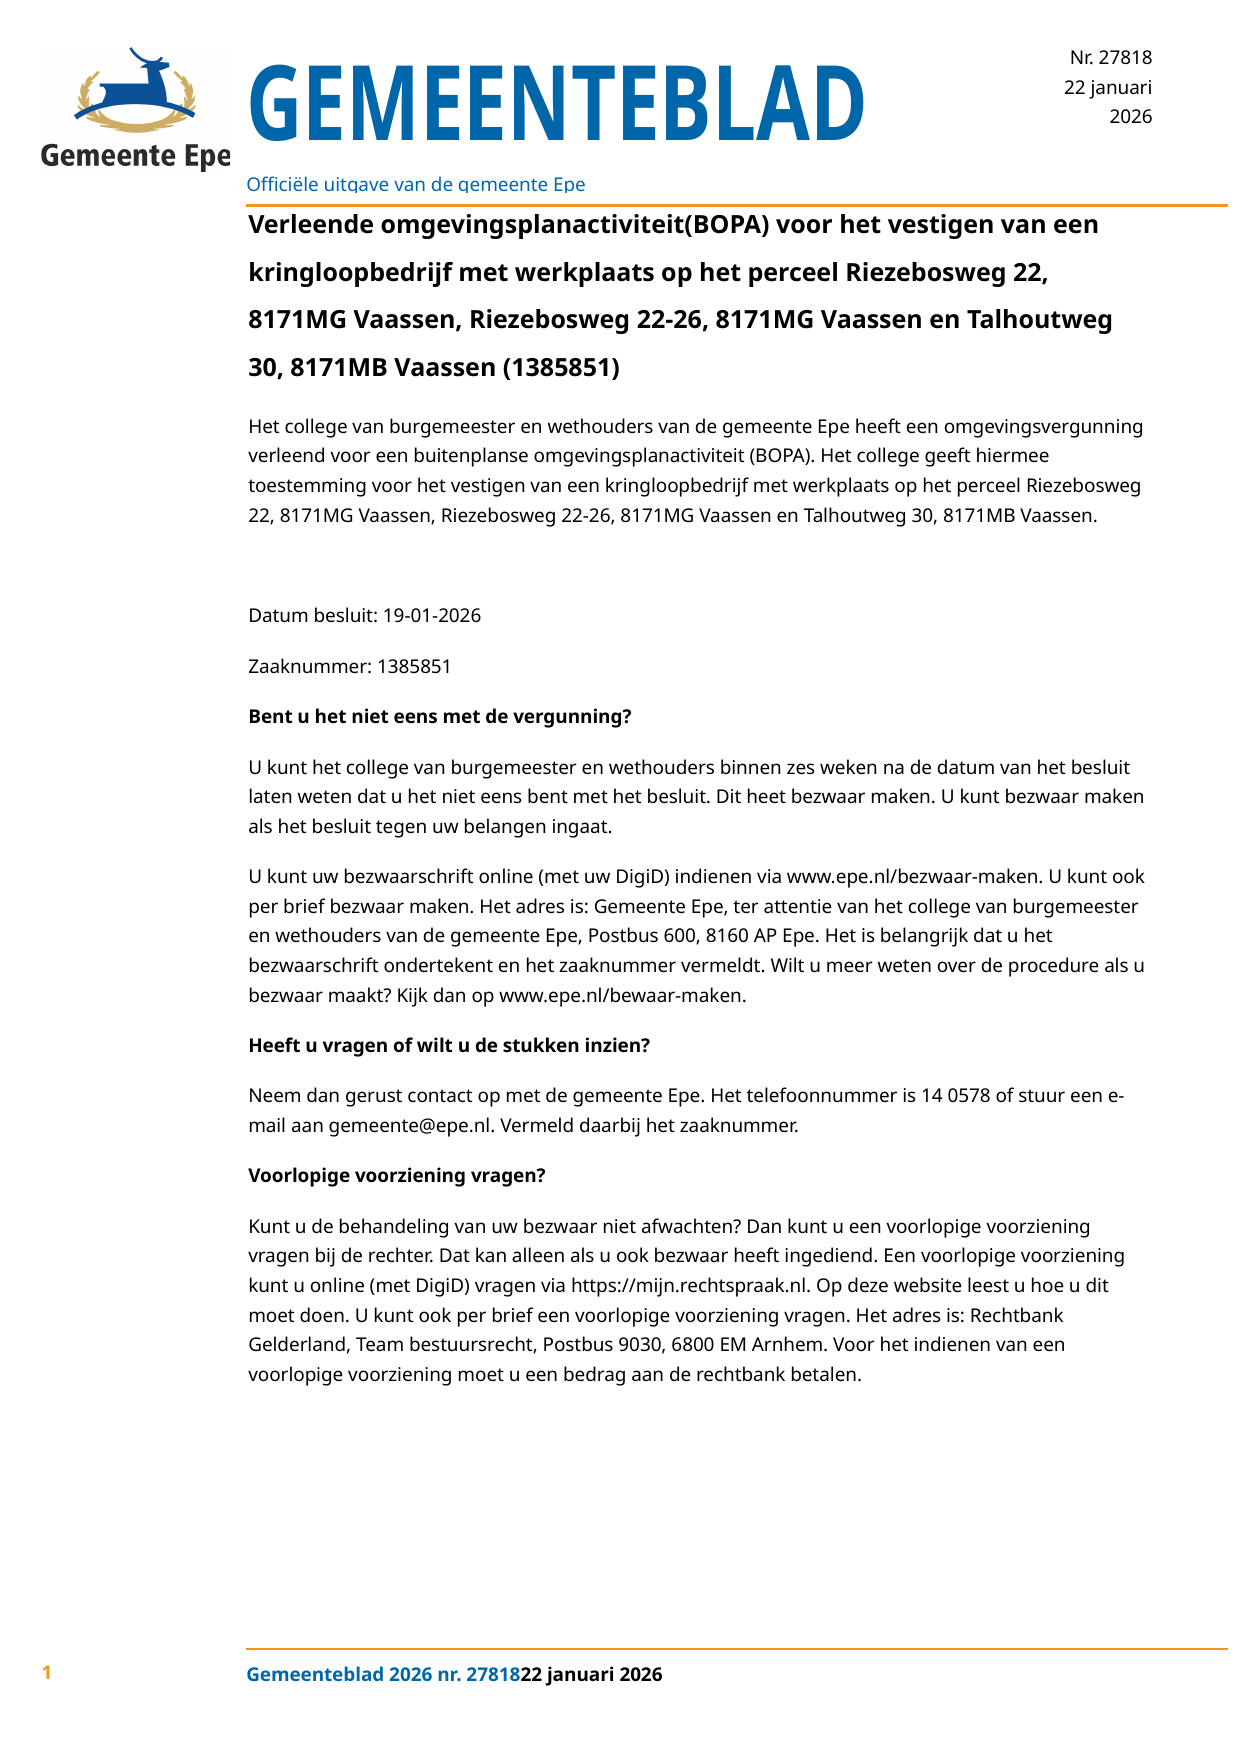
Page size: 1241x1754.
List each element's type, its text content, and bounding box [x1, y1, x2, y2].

text U kunt uw bezwaarschrift online (met uw DigiD) indienen via www.epe.nl/bezwaar-maken. U kunt ook per brief bezwaar maken. Het adres is: Gemeente Epe, ter attentie van het college van burgemeester en wethouders van de gemeente Epe, Postbus 600, 8160 AP Epe. Het is belangrijk dat u het bezwaarschrift ondertekent en het zaaknummer vermeldt. Wilt u meer weten over de procedure als u bezwaar maakt? Kijk dan op www.epe.nl/bewaar-maken. [248, 863, 1152, 1008]
picture [41, 47, 231, 172]
text Datum besluit: 19-01-2026 [248, 603, 1152, 628]
text Verleende omgevingsplanactiviteit(BOPA) voor het vestigen van een kringloopbedrijf met werkplaats op het perceel Riezebosweg 22, 8171MG Vaassen, Riezebosweg 22-26, 8171MG Vaassen en Talhoutweg 30, 8171MB Vaassen (1385851) [248, 207, 1152, 384]
text Het college van burgemeester en wethouders van de gemeente Epe heeft een omgevingsvergunning verleend voor een buitenplanse omgevingsplanactiviteit (BOPA). Het college geeft hiermee toestemming voor het vestigen van een kringloopbedrijf met werkplaats op het perceel Riezebosweg 22, 8171MG Vaassen, Riezebosweg 22-26, 8171MG Vaassen en Talhoutweg 30, 8171MB Vaassen. [248, 413, 1152, 528]
text Kunt u de behandeling van uw bezwaar niet afwachten? Dan kunt u een voorlopige voorziening vragen bij de rechter. Dat kan alleen als u ook bezwaar heeft ingediend. Een voorlopige voorziening kunt u online (met DigiD) vragen via https://mijn.rechtspraak.nl. Op deze website leest u hoe u dit moet doen. U kunt ook per brief een voorlopige voorziening vragen. Het adres is: Rechtbank Gelderland, Team bestuursrecht, Postbus 9030, 6800 EM Arnhem. Voor het indienen van een voorlopige voorziening moet u een bedrag aan de rechtbank betalen. [248, 1213, 1152, 1387]
text Neem dan gerust contact op met de gemeente Epe. Het telefoonnummer is 14 0578 of stuur een e-mail aan gemeente@epe.nl. Vermeld daarbij het zaaknummer. [248, 1083, 1152, 1138]
text Zaaknummer: 1385851 [248, 653, 1152, 679]
text Voorlopige voorziening vragen? [248, 1163, 1152, 1188]
text Bent u het niet eens met de vergunning? [248, 703, 1152, 729]
text U kunt het college van burgemeester en wethouders binnen zes weken na de datum van het besluit laten weten dat u het niet eens bent met het besluit. Dit heet bezwaar maken. U kunt bezwaar maken als het besluit tegen uw belangen ingaat. [248, 754, 1152, 839]
text Heeft u vragen of wilt u de stukken inzien? [248, 1032, 1152, 1058]
